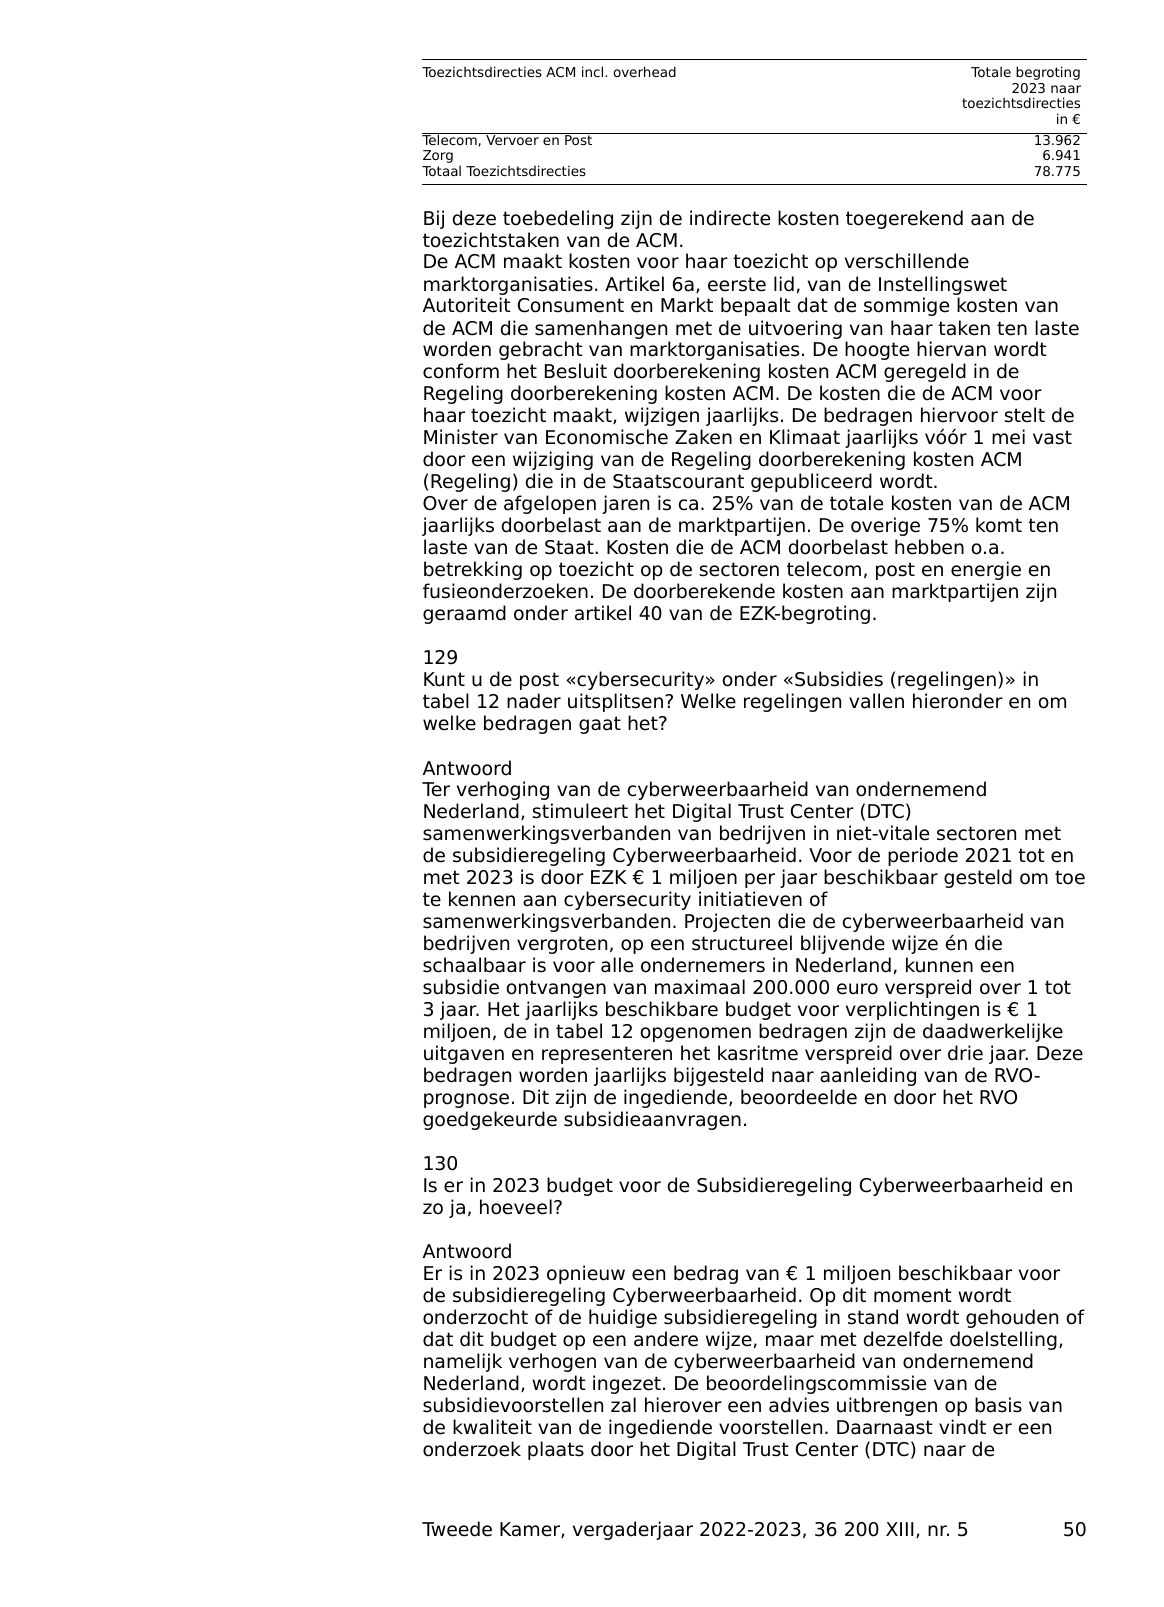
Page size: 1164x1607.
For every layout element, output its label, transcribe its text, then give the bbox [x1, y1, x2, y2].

table_cell 6.941 [954, 148, 1087, 164]
text 129 [422, 647, 1087, 669]
text Kunt u de post «cybersecurity» onder «Subsidies (regelingen)» in tabel 12 nader uitsplitsen? Welke regelingen vallen hieronder en om welke bedragen gaat het? [422, 669, 1087, 735]
text 130 [422, 1153, 1087, 1175]
text Antwoord [422, 1241, 1087, 1263]
table_header Toezichtsdirecties ACM incl. overhead [422, 60, 954, 132]
table_cell Totaal Toezichtsdirecties [422, 164, 954, 184]
table_cell Zorg [422, 148, 954, 164]
text Over de afgelopen jaren is ca. 25% van de totale kosten van de ACM jaarlijks doorbelast aan de marktpartijen. De overige 75% komt ten laste van de Staat. Kosten die de ACM doorbelast hebben o.a. betrekking op toezicht op de sectoren telecom, post en energie en fusieonderzoeken. De doorberekende kosten aan marktpartijen zijn geraamd onder artikel 40 van de EZK-begroting. [422, 493, 1087, 625]
table_cell Telecom, Vervoer en Post [422, 134, 954, 148]
text Er is in 2023 opnieuw een bedrag van € 1 miljoen beschikbaar voor de subsidieregeling Cyberweerbaarheid. Op dit moment wordt onderzocht of de huidige subsidieregeling in stand wordt gehouden of dat dit budget op een andere wijze, maar met dezelfde doelstelling, namelijk verhogen van de cyberweerbaarheid van ondernemend Nederland, wordt ingezet. De beoordelingscommissie van de subsidievoorstellen zal hierover een advies uitbrengen op basis van de kwaliteit van de ingediende voorstellen. Daarnaast vindt er een onderzoek plaats door het Digital Trust Center (DTC) naar de [422, 1263, 1087, 1461]
text Antwoord [422, 757, 1087, 779]
text Bij deze toebedeling zijn de indirecte kosten toegerekend aan de toezichtstaken van de ACM. [422, 207, 1087, 251]
table_cell 78.775 [954, 164, 1087, 184]
text De ACM maakt kosten voor haar toezicht op verschillende marktorganisaties. Artikel 6a, eerste lid, van de Instellingswet Autoriteit Consument en Markt bepaalt dat de sommige kosten van de ACM die samenhangen met de uitvoering van haar taken ten laste worden gebracht van marktorganisaties. De hoogte hiervan wordt conform het Besluit doorberekening kosten ACM geregeld in de Regeling doorberekening kosten ACM. De kosten die de ACM voor haar toezicht maakt, wijzigen jaarlijks. De bedragen hiervoor stelt de Minister van Economische Zaken en Klimaat jaarlijks vóór 1 mei vast door een wijziging van de Regeling doorberekening kosten ACM (Regeling) die in de Staatscourant gepubliceerd wordt. [422, 251, 1087, 493]
text Is er in 2023 budget voor de Subsidieregeling Cyberweerbaarheid en zo ja, hoeveel? [422, 1175, 1087, 1219]
table_header Totale begroting 2023 naar toezichtsdirecties in € [954, 60, 1087, 132]
text Ter verhoging van de cyberweerbaarheid van ondernemend Nederland, stimuleert het Digital Trust Center (DTC) samenwerkingsverbanden van bedrijven in niet-vitale sectoren met de subsidieregeling Cyberweerbaarheid. Voor de periode 2021 tot en met 2023 is door EZK € 1 miljoen per jaar beschikbaar gesteld om toe te kennen aan cybersecurity initiatieven of samenwerkingsverbanden. Projecten die de cyberweerbaarheid van bedrijven vergroten, op een structureel blijvende wijze én die schaalbaar is voor alle ondernemers in Nederland, kunnen een subsidie ontvangen van maximaal 200.000 euro verspreid over 1 tot 3 jaar. Het jaarlijks beschikbare budget voor verplichtingen is € 1 miljoen, de in tabel 12 opgenomen bedragen zijn de daadwerkelijke uitgaven en representeren het kasritme verspreid over drie jaar. Deze bedragen worden jaarlijks bijgesteld naar aanleiding van de RVO-prognose. Dit zijn de ingediende, beoordeelde en door het RVO goedgekeurde subsidieaanvragen. [422, 779, 1087, 1131]
table_cell 13.962 [954, 134, 1087, 148]
